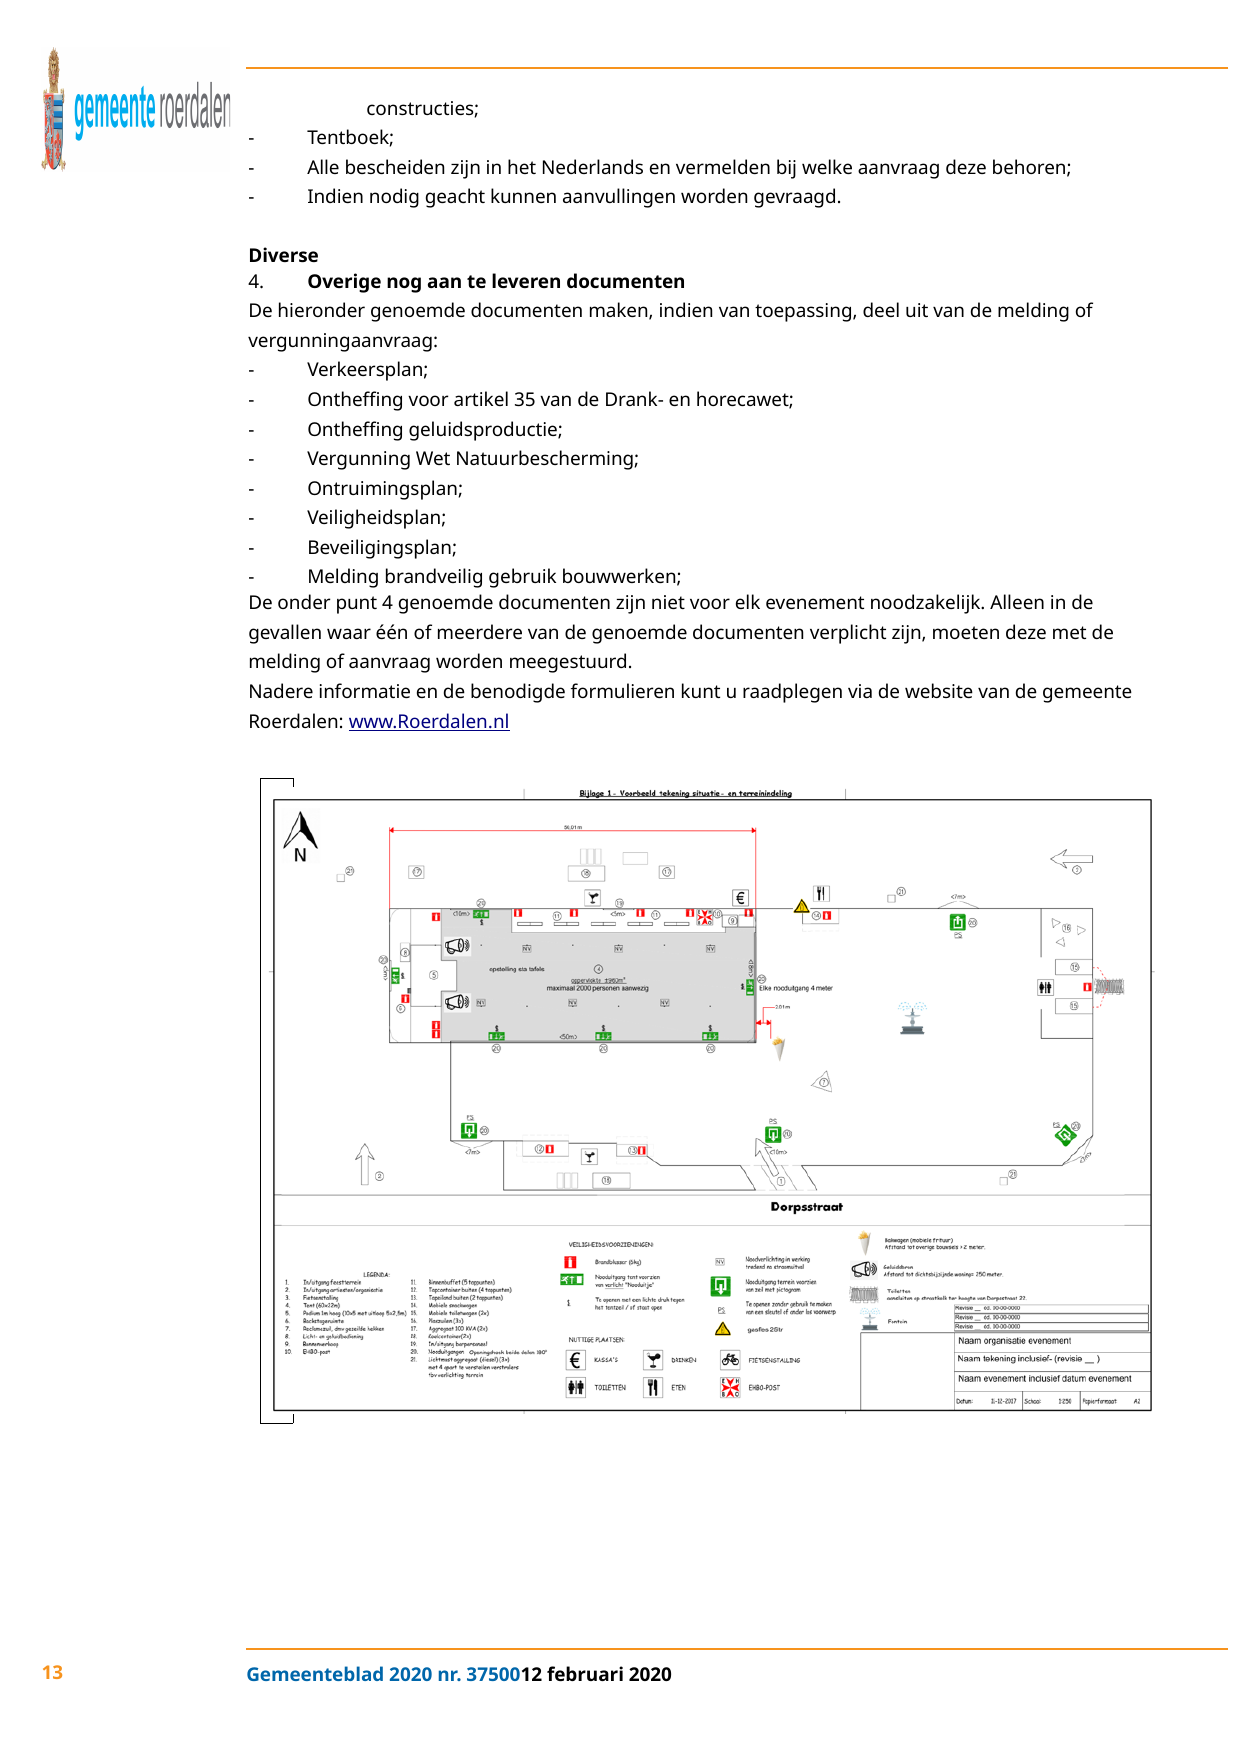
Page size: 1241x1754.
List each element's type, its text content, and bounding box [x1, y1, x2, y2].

picture [268, 787, 1155, 1414]
table_cell Overige nog aan te leveren documenten De hieronder genoemde documenten maken, indien van toepassing, deel uit van de melding of vergunningaanvraag: Verkeersplan; Ontheffing voor artikel 35 van de Drank- en horecawet; Ontheffing geluidsproductie; Vergunning Wet Natuurbescherming; Ontruimingsplan; Veiligheidsplan; Beveiligingsplan; Melding brandveilig gebruik bouwwerken; [248, 268, 1152, 589]
table_cell De onder punt 4 genoemde documenten zijn niet voor elk evenement noodzakelijk. Alleen in de gevallen waar één of meerdere van de genoemde documenten verplicht zijn, moeten deze met de melding of aanvraag worden meegestuurd. Nadere informatie en de benodigde formulieren kunt u raadplegen via de website van de gemeente Roerdalen: www.Roerdalen.nl [248, 590, 1152, 733]
table_cell constructies; Tentboek; Alle bescheiden zijn in het Nederlands en vermelden bij welke aanvraag deze behoren; Indien nodig geacht kunnen aanvullingen worden gevraagd. [248, 95, 1152, 209]
table_header Diverse [248, 242, 1152, 268]
picture [41, 47, 231, 172]
